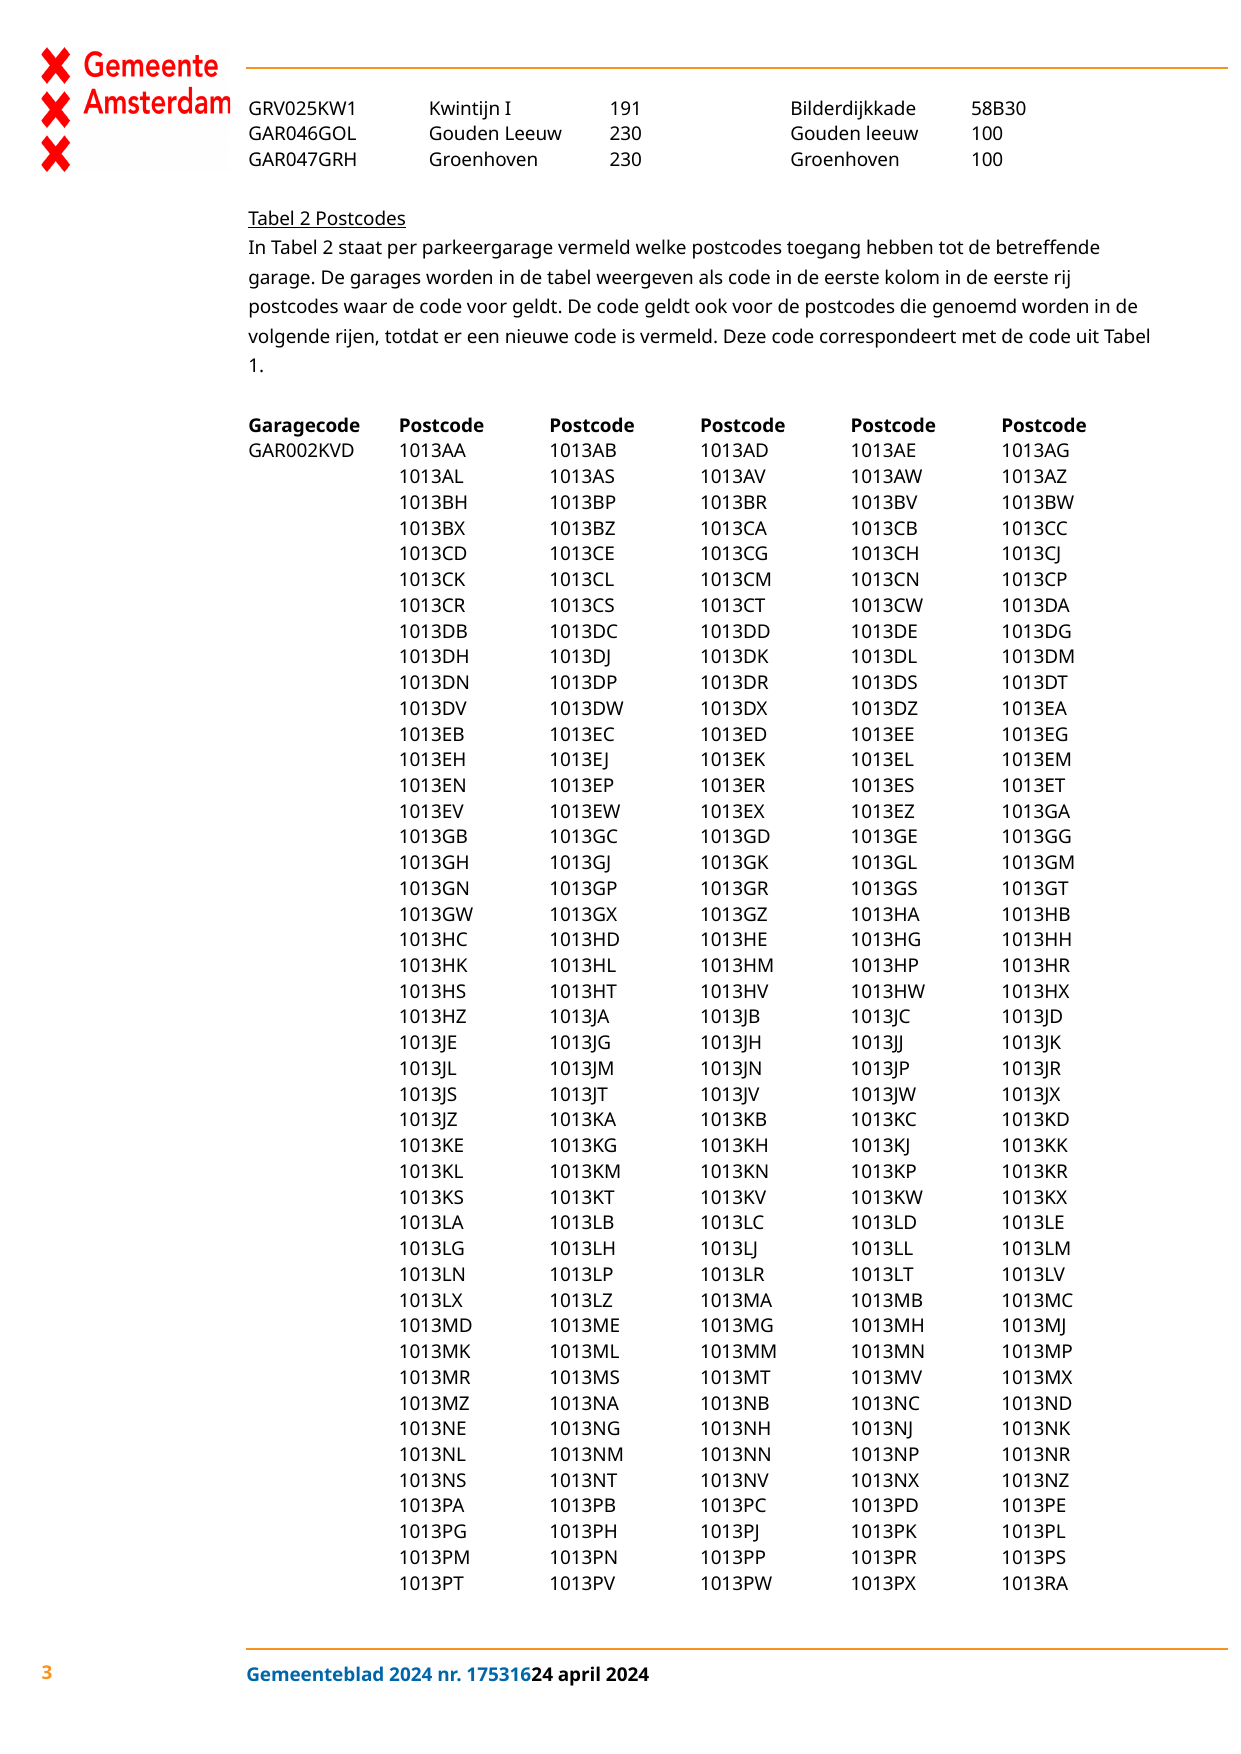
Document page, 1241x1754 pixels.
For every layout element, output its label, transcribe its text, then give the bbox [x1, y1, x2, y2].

table_cell Kwintijn I [429, 95, 609, 121]
table_cell 1013NC [850, 1390, 1001, 1415]
table_cell 1013NH [700, 1415, 850, 1441]
table_cell 1013CS [549, 592, 700, 618]
table_cell 1013DN [399, 669, 549, 695]
table_cell 1013KK [1001, 1133, 1152, 1158]
table_cell 1013MX [1001, 1364, 1152, 1390]
table_cell 1013GT [1001, 875, 1152, 901]
table_cell 1013CH [850, 541, 1001, 566]
table_cell 1013GL [850, 849, 1001, 875]
table_cell [248, 978, 398, 1004]
table_cell 1013BX [399, 515, 549, 541]
table_cell 1013BZ [549, 515, 700, 541]
table_cell 1013ME [549, 1313, 700, 1338]
table_cell 1013HC [399, 927, 549, 952]
table_cell [248, 1158, 398, 1184]
table_cell 1013KH [700, 1133, 850, 1158]
table_cell [248, 798, 398, 824]
table_cell [248, 901, 398, 927]
table_cell [248, 875, 398, 901]
table_cell 1013DV [399, 695, 549, 721]
table_cell 1013KT [549, 1184, 700, 1209]
table_cell 1013HT [549, 978, 700, 1004]
table_cell 1013AS [549, 464, 700, 489]
table_cell 1013DC [549, 618, 700, 643]
table_cell [248, 1364, 398, 1390]
table_cell 1013JX [1001, 1081, 1152, 1107]
table_cell 1013DG [1001, 618, 1152, 643]
table_cell 1013AV [700, 464, 850, 489]
table_cell 1013DD [700, 618, 850, 643]
table_cell 1013KW [850, 1184, 1001, 1209]
table_cell 1013JJ [850, 1030, 1001, 1055]
table_cell 1013CP [1001, 566, 1152, 592]
table_cell 1013JG [549, 1030, 700, 1055]
table_cell 1013PH [549, 1518, 700, 1544]
table_cell 1013MJ [1001, 1313, 1152, 1338]
table_cell 1013NS [399, 1467, 549, 1493]
table_cell 1013KB [700, 1107, 850, 1132]
table_cell Bilderdijkkade [790, 95, 971, 121]
table_cell 1013KR [1001, 1158, 1152, 1184]
table_cell 1013HS [399, 978, 549, 1004]
table_cell 1013GE [850, 824, 1001, 849]
table_cell 1013NL [399, 1441, 549, 1467]
table_cell 1013DP [549, 669, 700, 695]
table_cell 100 [971, 146, 1152, 172]
table_cell 1013KX [1001, 1184, 1152, 1209]
table_cell [248, 592, 398, 618]
table_cell 1013HW [850, 978, 1001, 1004]
table_cell [248, 1441, 398, 1467]
table_cell 1013PC [700, 1493, 850, 1518]
table_header Postcode [399, 412, 549, 438]
table_cell Gouden Leeuw [429, 121, 609, 146]
table_cell 1013PR [850, 1544, 1001, 1570]
table_cell 1013CT [700, 592, 850, 618]
table_cell Gouden leeuw [790, 121, 971, 146]
table_cell 1013PM [399, 1544, 549, 1570]
table_cell 1013GH [399, 849, 549, 875]
table_cell 1013NK [1001, 1415, 1152, 1441]
table_cell 1013GB [399, 824, 549, 849]
table_cell 1013LA [399, 1210, 549, 1235]
table_cell 1013CC [1001, 515, 1152, 541]
table_cell 1013CB [850, 515, 1001, 541]
table_cell 1013DL [850, 644, 1001, 669]
table_cell 1013CJ [1001, 541, 1152, 566]
table_cell 1013DW [549, 695, 700, 721]
table_cell 1013HZ [399, 1004, 549, 1029]
table_cell 1013EW [549, 798, 700, 824]
table_cell 1013JB [700, 1004, 850, 1029]
table_cell 1013LE [1001, 1210, 1152, 1235]
table_cell 1013KS [399, 1184, 549, 1209]
table_cell 1013AL [399, 464, 549, 489]
table_cell 1013CE [549, 541, 700, 566]
table_cell 1013KN [700, 1158, 850, 1184]
table_cell 1013NG [549, 1415, 700, 1441]
table_cell 1013DB [399, 618, 549, 643]
table_cell 1013LZ [549, 1287, 700, 1312]
table_cell 1013EA [1001, 695, 1152, 721]
table_cell 1013AB [549, 438, 700, 463]
table_cell 100 [971, 121, 1152, 146]
table_cell 1013JL [399, 1055, 549, 1081]
table_cell 1013KA [549, 1107, 700, 1132]
table_cell 1013JE [399, 1030, 549, 1055]
table_cell 1013PE [1001, 1493, 1152, 1518]
table_cell GAR047GRH [248, 146, 429, 172]
table_cell [248, 1287, 398, 1312]
table_cell 1013CM [700, 566, 850, 592]
table_cell 1013HP [850, 952, 1001, 978]
table_cell 1013CL [549, 566, 700, 592]
table_cell GAR046GOL [248, 121, 429, 146]
table_cell 1013CW [850, 592, 1001, 618]
table_cell 1013NA [549, 1390, 700, 1415]
table_cell [248, 489, 398, 515]
table_cell 1013CG [700, 541, 850, 566]
table_cell 1013DH [399, 644, 549, 669]
table_cell 230 [609, 121, 790, 146]
table_cell 1013ET [1001, 772, 1152, 798]
table_cell 1013DR [700, 669, 850, 695]
table_cell 1013LH [549, 1235, 700, 1261]
table_cell 1013CK [399, 566, 549, 592]
table_cell 1013EC [549, 721, 700, 746]
table_cell 1013DK [700, 644, 850, 669]
table_cell [248, 515, 398, 541]
table_cell 1013DS [850, 669, 1001, 695]
table_cell 1013HA [850, 901, 1001, 927]
table_cell 1013GM [1001, 849, 1152, 875]
table_cell [248, 1184, 398, 1209]
table_cell 1013EK [700, 746, 850, 772]
table_cell 1013AG [1001, 438, 1152, 463]
table_cell 1013HR [1001, 952, 1152, 978]
table_cell [248, 1493, 398, 1518]
table_cell 1013JZ [399, 1107, 549, 1132]
table_cell [248, 1570, 398, 1596]
table_cell 1013DE [850, 618, 1001, 643]
table_cell 1013JM [549, 1055, 700, 1081]
table_cell 1013AD [700, 438, 850, 463]
table_cell 1013GX [549, 901, 700, 927]
table_cell [248, 1004, 398, 1029]
table_cell 1013MB [850, 1287, 1001, 1312]
table_cell [248, 772, 398, 798]
table_cell 1013HD [549, 927, 700, 952]
table_cell [248, 1261, 398, 1287]
table_cell 1013LL [850, 1235, 1001, 1261]
table_cell 1013DA [1001, 592, 1152, 618]
table_cell [248, 927, 398, 952]
table_cell Groenhoven [429, 146, 609, 172]
table_cell 1013KM [549, 1158, 700, 1184]
table_cell 1013KV [700, 1184, 850, 1209]
table_cell 1013EZ [850, 798, 1001, 824]
table_cell 1013JT [549, 1081, 700, 1107]
table_cell 1013LJ [700, 1235, 850, 1261]
table_cell 1013EL [850, 746, 1001, 772]
table_cell 1013MR [399, 1364, 549, 1390]
table_cell 1013PB [549, 1493, 700, 1518]
table_cell 1013GZ [700, 901, 850, 927]
table_cell 1013NT [549, 1467, 700, 1493]
table_cell 1013LM [1001, 1235, 1152, 1261]
table_cell 1013ML [549, 1338, 700, 1364]
table_header Postcode [549, 412, 700, 438]
table_cell 1013JR [1001, 1055, 1152, 1081]
table_cell [248, 669, 398, 695]
table_cell 1013PN [549, 1544, 700, 1570]
table_cell 1013NR [1001, 1441, 1152, 1467]
table_cell 1013BV [850, 489, 1001, 515]
table_cell 1013JK [1001, 1030, 1152, 1055]
table_cell 1013HV [700, 978, 850, 1004]
table_cell 1013HB [1001, 901, 1152, 927]
table_cell 1013MP [1001, 1338, 1152, 1364]
table_cell 1013AA [399, 438, 549, 463]
table_cell 1013JA [549, 1004, 700, 1029]
table_cell [248, 1467, 398, 1493]
table_cell 1013EE [850, 721, 1001, 746]
table_cell 1013KP [850, 1158, 1001, 1184]
table_cell 1013LR [700, 1261, 850, 1287]
table_cell 1013HX [1001, 978, 1152, 1004]
table_cell [248, 746, 398, 772]
table_cell 1013MG [700, 1313, 850, 1338]
table_cell 1013GD [700, 824, 850, 849]
table_cell [248, 1210, 398, 1235]
table_cell 1013LP [549, 1261, 700, 1287]
table_cell [248, 618, 398, 643]
table_cell 1013EM [1001, 746, 1152, 772]
table_cell 1013HG [850, 927, 1001, 952]
table_cell [248, 1055, 398, 1081]
table_cell [248, 1544, 398, 1570]
table_cell 1013NJ [850, 1415, 1001, 1441]
table_cell 1013EN [399, 772, 549, 798]
table_cell 1013DJ [549, 644, 700, 669]
table_cell GRV025KW1 [248, 95, 429, 121]
table_cell 1013MS [549, 1364, 700, 1390]
table_cell 1013BP [549, 489, 700, 515]
table_cell Groenhoven [790, 146, 971, 172]
table_cell 1013GC [549, 824, 700, 849]
table_cell 1013JC [850, 1004, 1001, 1029]
table_cell [248, 566, 398, 592]
table_cell [248, 1518, 398, 1544]
table_cell 1013PV [549, 1570, 700, 1596]
table_cell 1013PW [700, 1570, 850, 1596]
table_cell 1013PJ [700, 1518, 850, 1544]
table_cell [248, 464, 398, 489]
table_cell [248, 1030, 398, 1055]
table_cell 1013DT [1001, 669, 1152, 695]
table_cell 1013GW [399, 901, 549, 927]
table_cell 1013EJ [549, 746, 700, 772]
table_cell 1013EX [700, 798, 850, 824]
table_cell 1013KG [549, 1133, 700, 1158]
table_cell 230 [609, 146, 790, 172]
table_cell 1013GP [549, 875, 700, 901]
table_cell [248, 1313, 398, 1338]
table_cell 1013MK [399, 1338, 549, 1364]
table_cell 1013GK [700, 849, 850, 875]
table_cell 1013JV [700, 1081, 850, 1107]
table_cell 1013MC [1001, 1287, 1152, 1312]
table_cell 1013PL [1001, 1518, 1152, 1544]
table_cell [248, 1107, 398, 1132]
table_cell [248, 541, 398, 566]
table_cell 1013GJ [549, 849, 700, 875]
table_cell 191 [609, 95, 790, 121]
table_cell 1013JN [700, 1055, 850, 1081]
table_cell 1013GG [1001, 824, 1152, 849]
table_header Postcode [700, 412, 850, 438]
table_cell 1013CN [850, 566, 1001, 592]
table_cell 58B30 [971, 95, 1152, 121]
table_cell 1013CA [700, 515, 850, 541]
table_cell 1013CR [399, 592, 549, 618]
table_cell 1013JS [399, 1081, 549, 1107]
table_cell 1013PX [850, 1570, 1001, 1596]
table_cell 1013BW [1001, 489, 1152, 515]
picture [41, 47, 231, 172]
table_cell 1013RA [1001, 1570, 1152, 1596]
table_cell 1013BR [700, 489, 850, 515]
table_cell 1013NP [850, 1441, 1001, 1467]
table_cell 1013KL [399, 1158, 549, 1184]
table_cell 1013KJ [850, 1133, 1001, 1158]
table_cell 1013HK [399, 952, 549, 978]
table_cell 1013HH [1001, 927, 1152, 952]
table_cell 1013DX [700, 695, 850, 721]
table_cell 1013LC [700, 1210, 850, 1235]
table_cell 1013PP [700, 1544, 850, 1570]
text In Tabel 2 staat per parkeergarage vermeld welke postcodes toegang hebben tot de betreffende garage. De garages worden in de tabel weergeven als code in de eerste kolom in de eerste rij postcodes waar de code voor geldt. De code geldt ook voor de postcodes die genoemd worden in de volgende rijen, totdat er een nieuwe code is vermeld. Deze code correspondeert met de code uit Tabel 1. [248, 234, 1152, 378]
table_cell GAR002KVD [248, 438, 398, 463]
table_cell 1013GS [850, 875, 1001, 901]
text Tabel 2 Postcodes [248, 205, 1152, 231]
table_cell 1013ER [700, 772, 850, 798]
table_cell 1013CD [399, 541, 549, 566]
table_cell 1013MA [700, 1287, 850, 1312]
table_cell 1013NV [700, 1467, 850, 1493]
table_cell 1013HL [549, 952, 700, 978]
table_cell 1013MH [850, 1313, 1001, 1338]
table_cell 1013KD [1001, 1107, 1152, 1132]
table_cell 1013NX [850, 1467, 1001, 1493]
table_cell 1013NB [700, 1390, 850, 1415]
table_cell 1013PK [850, 1518, 1001, 1544]
table_cell [248, 695, 398, 721]
table_cell 1013LG [399, 1235, 549, 1261]
table_cell 1013EH [399, 746, 549, 772]
table_cell 1013AW [850, 464, 1001, 489]
table_cell 1013LN [399, 1261, 549, 1287]
table_cell 1013PT [399, 1570, 549, 1596]
table_cell 1013JD [1001, 1004, 1152, 1029]
table_cell [248, 1133, 398, 1158]
table_cell 1013BH [399, 489, 549, 515]
table_cell 1013MM [700, 1338, 850, 1364]
table_cell 1013NM [549, 1441, 700, 1467]
table_cell 1013DM [1001, 644, 1152, 669]
table_cell 1013AZ [1001, 464, 1152, 489]
table_cell [248, 1338, 398, 1364]
table_cell [248, 1081, 398, 1107]
table_cell 1013GN [399, 875, 549, 901]
table_cell [248, 1415, 398, 1441]
table_header Postcode [1001, 412, 1152, 438]
table_cell 1013EV [399, 798, 549, 824]
table_cell [248, 952, 398, 978]
table_cell 1013JH [700, 1030, 850, 1055]
table_cell 1013DZ [850, 695, 1001, 721]
table_cell 1013MD [399, 1313, 549, 1338]
table_cell [248, 644, 398, 669]
table_cell 1013PD [850, 1493, 1001, 1518]
table_cell 1013HM [700, 952, 850, 978]
table_cell 1013EB [399, 721, 549, 746]
table_cell 1013PS [1001, 1544, 1152, 1570]
table_cell 1013JW [850, 1081, 1001, 1107]
table_cell 1013MZ [399, 1390, 549, 1415]
table_cell 1013AE [850, 438, 1001, 463]
table_cell [248, 849, 398, 875]
table_cell 1013NZ [1001, 1467, 1152, 1493]
table_cell [248, 1235, 398, 1261]
table_cell 1013LV [1001, 1261, 1152, 1287]
table_cell 1013PG [399, 1518, 549, 1544]
table_cell 1013LX [399, 1287, 549, 1312]
table_cell 1013LT [850, 1261, 1001, 1287]
table_cell 1013ED [700, 721, 850, 746]
table_cell 1013NN [700, 1441, 850, 1467]
table_cell 1013JP [850, 1055, 1001, 1081]
table_cell 1013HE [700, 927, 850, 952]
table_cell 1013ES [850, 772, 1001, 798]
table_header Garagecode [248, 412, 398, 438]
table_cell 1013PA [399, 1493, 549, 1518]
table_cell 1013KC [850, 1107, 1001, 1132]
table_cell 1013NE [399, 1415, 549, 1441]
table_cell 1013EP [549, 772, 700, 798]
table_cell 1013GR [700, 875, 850, 901]
table_cell 1013KE [399, 1133, 549, 1158]
table_cell 1013MN [850, 1338, 1001, 1364]
table_header Postcode [850, 412, 1001, 438]
table_cell 1013MT [700, 1364, 850, 1390]
table_cell 1013EG [1001, 721, 1152, 746]
table_cell 1013ND [1001, 1390, 1152, 1415]
table_cell 1013LD [850, 1210, 1001, 1235]
table_cell [248, 824, 398, 849]
table_cell 1013LB [549, 1210, 700, 1235]
table_cell 1013GA [1001, 798, 1152, 824]
table_cell 1013MV [850, 1364, 1001, 1390]
table_cell [248, 1390, 398, 1415]
table_cell [248, 721, 398, 746]
